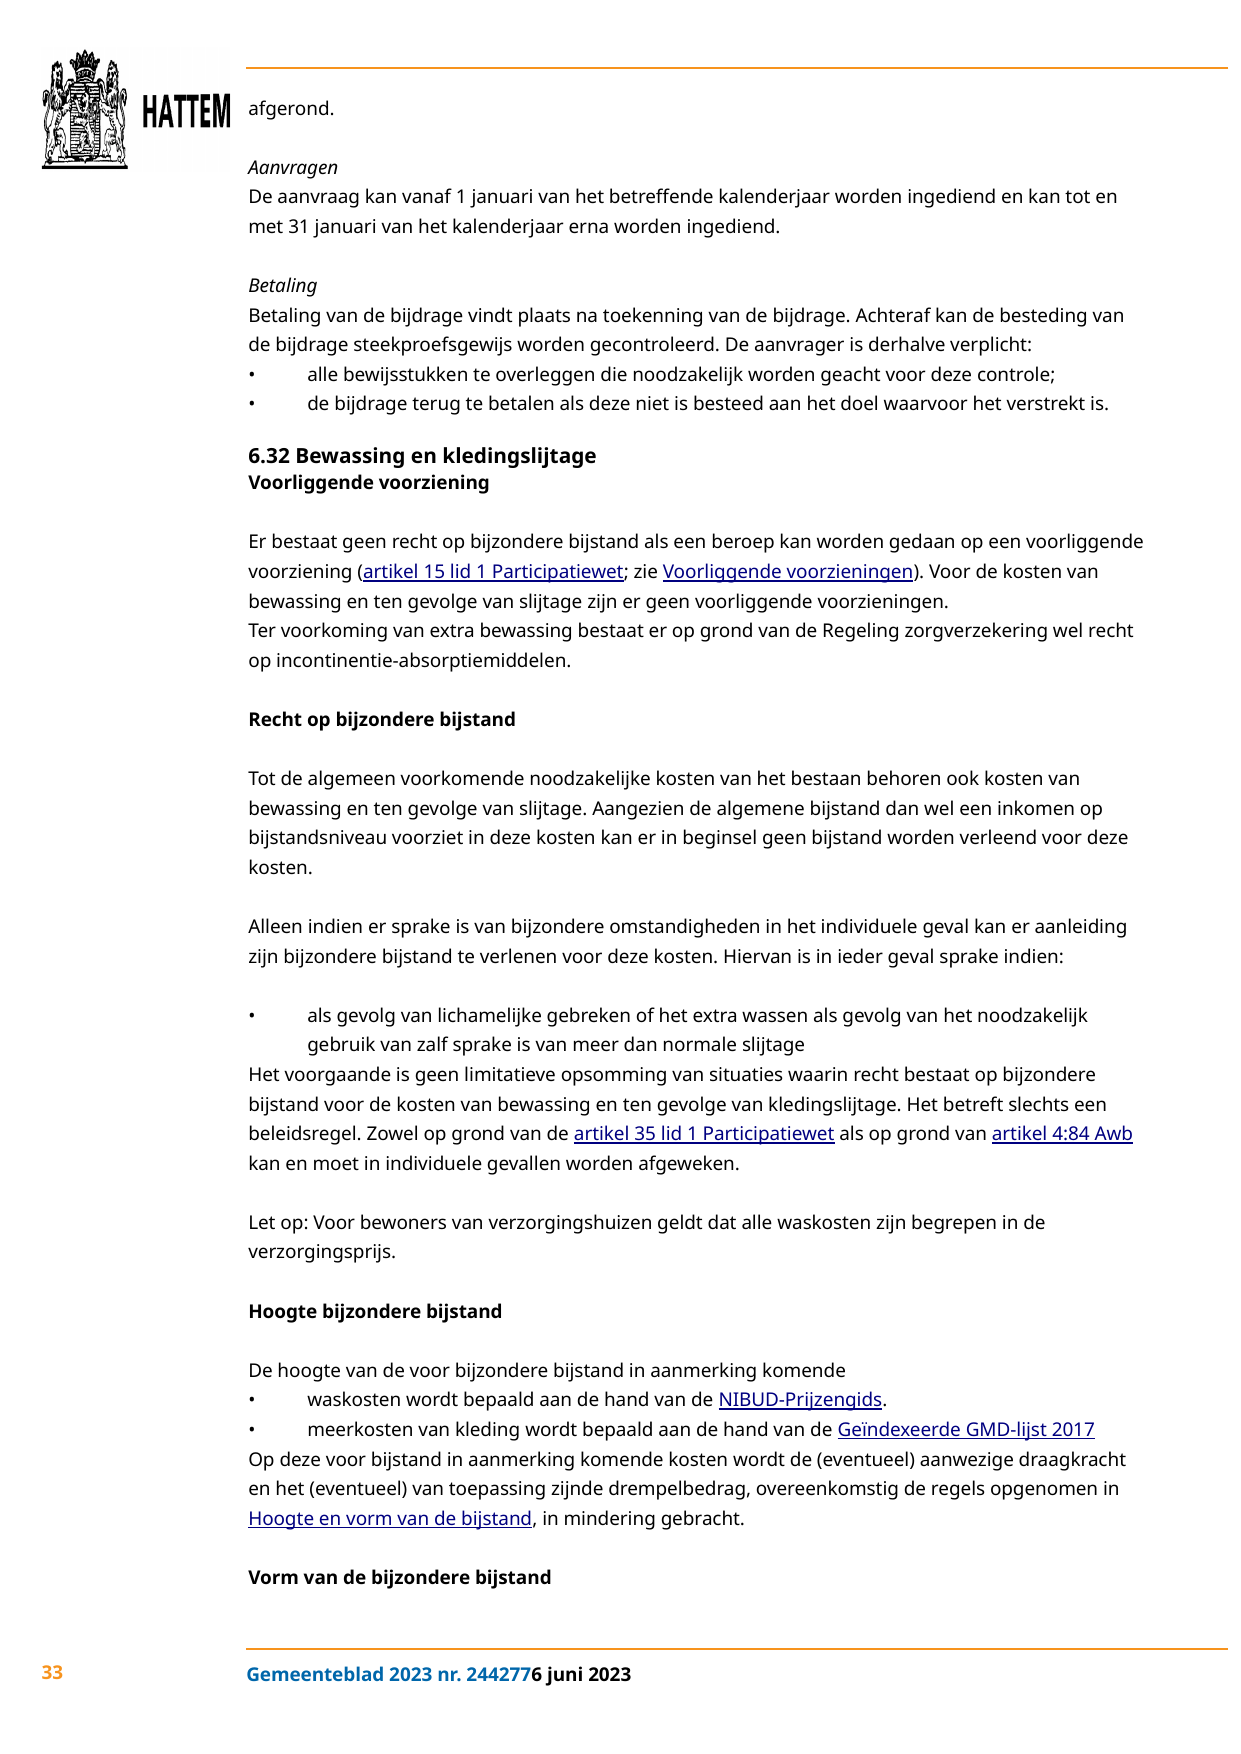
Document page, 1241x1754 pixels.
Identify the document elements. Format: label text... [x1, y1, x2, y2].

text Vorm van de bijzondere bijstand [248, 1564, 1152, 1590]
text afgerond. [248, 95, 1152, 121]
text Op deze voor bijstand in aanmerking komende kosten wordt de (eventueel) aanwezige draagkracht en het (eventueel) van toepassing zijnde drempelbedrag, overeenkomstig de regels opgenomen in Hoogte en vorm van de bijstand, in mindering gebracht. [248, 1446, 1152, 1531]
text Betaling van de bijdrage vindt plaats na toekenning van de bijdrage. Achteraf kan de besteding van de bijdrage steekproefsgewijs worden gecontroleerd. De aanvrager is derhalve verplicht: [248, 302, 1152, 357]
text Betaling [248, 272, 1152, 298]
text Ter voorkoming van extra bewassing bestaat er op grond van de Regeling zorgverzekering wel recht op incontinentie-absorptiemiddelen. [248, 617, 1152, 673]
picture [41, 47, 231, 172]
text Aanvragen [248, 154, 1152, 180]
list meerkosten van kleding wordt bepaald aan de hand van de Geïndexeerde GMD-lijst 2017 [248, 1416, 1152, 1442]
text Alleen indien er sprake is van bijzondere omstandigheden in het individuele geval kan er aanleiding zijn bijzondere bijstand te verlenen voor deze kosten. Hiervan is in ieder geval sprake indien: [248, 913, 1152, 968]
list alle bewijsstukken te overleggen die noodzakelijk worden geacht voor deze controle; [248, 361, 1152, 387]
text De hoogte van de voor bijzondere bijstand in aanmerking komende [248, 1357, 1152, 1383]
text Recht op bijzondere bijstand [248, 706, 1152, 732]
list als gevolg van lichamelijke gebreken of het extra wassen als gevolg van het noodzakelijk gebruik van zalf sprake is van meer dan normale slijtage [248, 1002, 1152, 1057]
text Let op: Voor bewoners van verzorgingshuizen geldt dat alle waskosten zijn begrepen in de verzorgingsprijs. [248, 1209, 1152, 1264]
text Voorliggende voorziening [248, 469, 1152, 495]
list de bijdrage terug te betalen als deze niet is besteed aan het doel waarvoor het verstrekt is. [248, 391, 1152, 416]
text Het voorgaande is geen limitatieve opsomming van situaties waarin recht bestaat op bijzondere bijstand voor de kosten van bewassing en ten gevolge van kledingslijtage. Het betreft slechts een beleidsregel. Zowel op grond van de artikel 35 lid 1 Participatiewet als op grond van artikel 4:84 Awb kan en moet in individuele gevallen worden afgeweken. [248, 1061, 1152, 1176]
text Hoogte bijzondere bijstand [248, 1298, 1152, 1323]
list waskosten wordt bepaald aan de hand van de NIBUD-Prijzengids. [248, 1387, 1152, 1412]
text 6.32 Bewassing en kledingslijtage [248, 441, 1152, 469]
text De aanvraag kan vanaf 1 januari van het betreffende kalenderjaar worden ingediend en kan tot en met 31 januari van het kalenderjaar erna worden ingediend. [248, 183, 1152, 239]
text Tot de algemeen voorkomende noodzakelijke kosten van het bestaan behoren ook kosten van bewassing en ten gevolge van slijtage. Aangezien de algemene bijstand dan wel een inkomen op bijstandsniveau voorziet in deze kosten kan er in beginsel geen bijstand worden verleend voor deze kosten. [248, 765, 1152, 880]
text Er bestaat geen recht op bijzondere bijstand als een beroep kan worden gedaan op een voorliggende voorziening (artikel 15 lid 1 Participatiewet; zie Voorliggende voorzieningen). Voor de kosten van bewassing en ten gevolge van slijtage zijn er geen voorliggende voorzieningen. [248, 529, 1152, 613]
